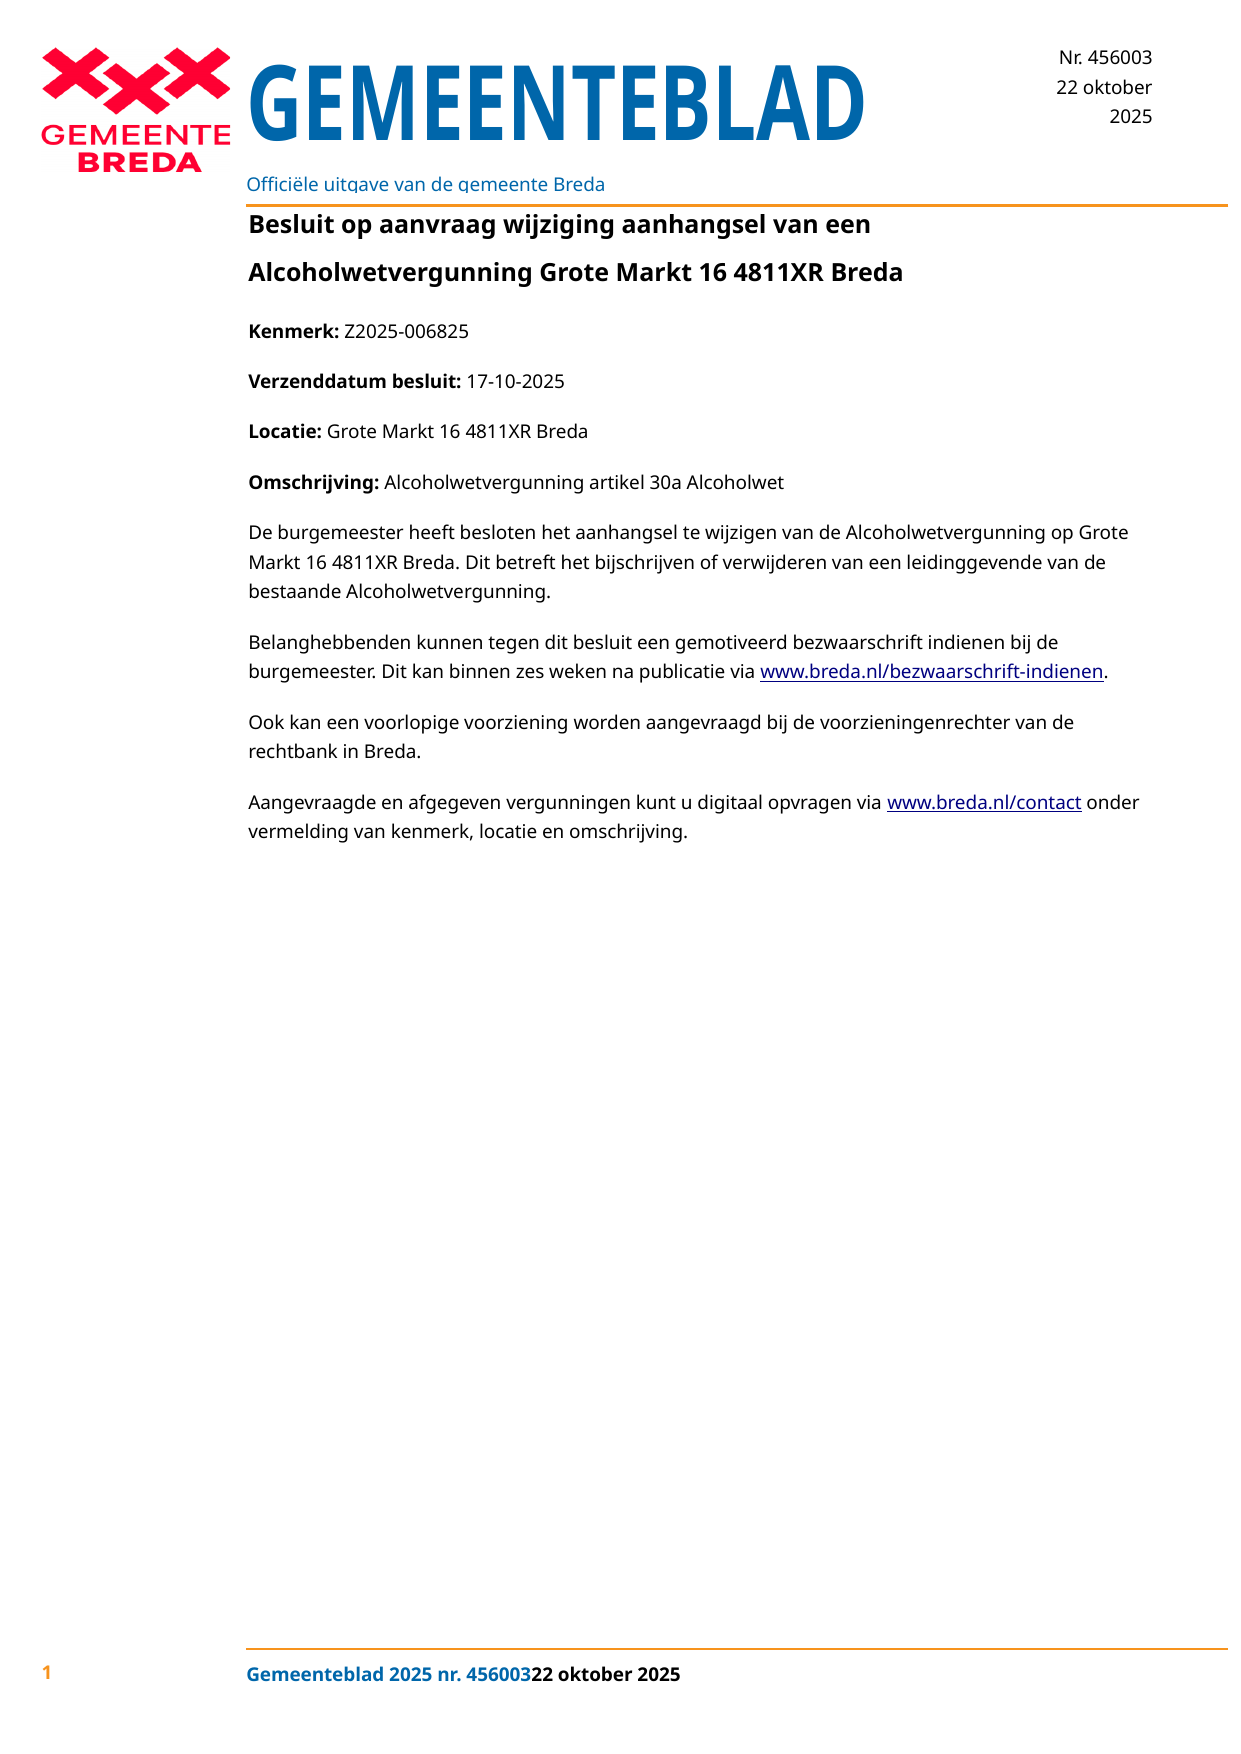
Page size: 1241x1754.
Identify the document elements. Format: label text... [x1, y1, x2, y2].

text Besluit op aanvraag wijziging aanhangsel van een Alcoholwetvergunning Grote Markt 16 4811XR Breda [248, 207, 1152, 288]
picture [41, 47, 231, 172]
text De burgemeester heeft besloten het aanhangsel te wijzigen van de Alcoholwetvergunning op Grote Markt 16 4811XR Breda. Dit betreft het bijschrijven of verwijderen van een leidinggevende van de bestaande Alcoholwetvergunning. [248, 519, 1152, 604]
text Omschrijving: Alcoholwetvergunning artikel 30a Alcoholwet [248, 469, 1152, 495]
text Belanghebbenden kunnen tegen dit besluit een gemotiveerd bezwaarschrift indienen bij de burgemeester. Dit kan binnen zes weken na publicatie via www.breda.nl/bezwaarschrift-indienen. [248, 629, 1152, 684]
text Kenmerk: Z2025-006825 [248, 318, 1152, 344]
text Ook kan een voorlopige voorziening worden aangevraagd bij de voorzieningenrechter van de rechtbank in Breda. [248, 709, 1152, 764]
text Verzenddatum besluit: 17-10-2025 [248, 368, 1152, 394]
text Aangevraagde en afgegeven vergunningen kunt u digitaal opvragen via www.breda.nl/contact onder vermelding van kenmerk, locatie en omschrijving. [248, 789, 1152, 844]
text Locatie: Grote Markt 16 4811XR Breda [248, 419, 1152, 444]
